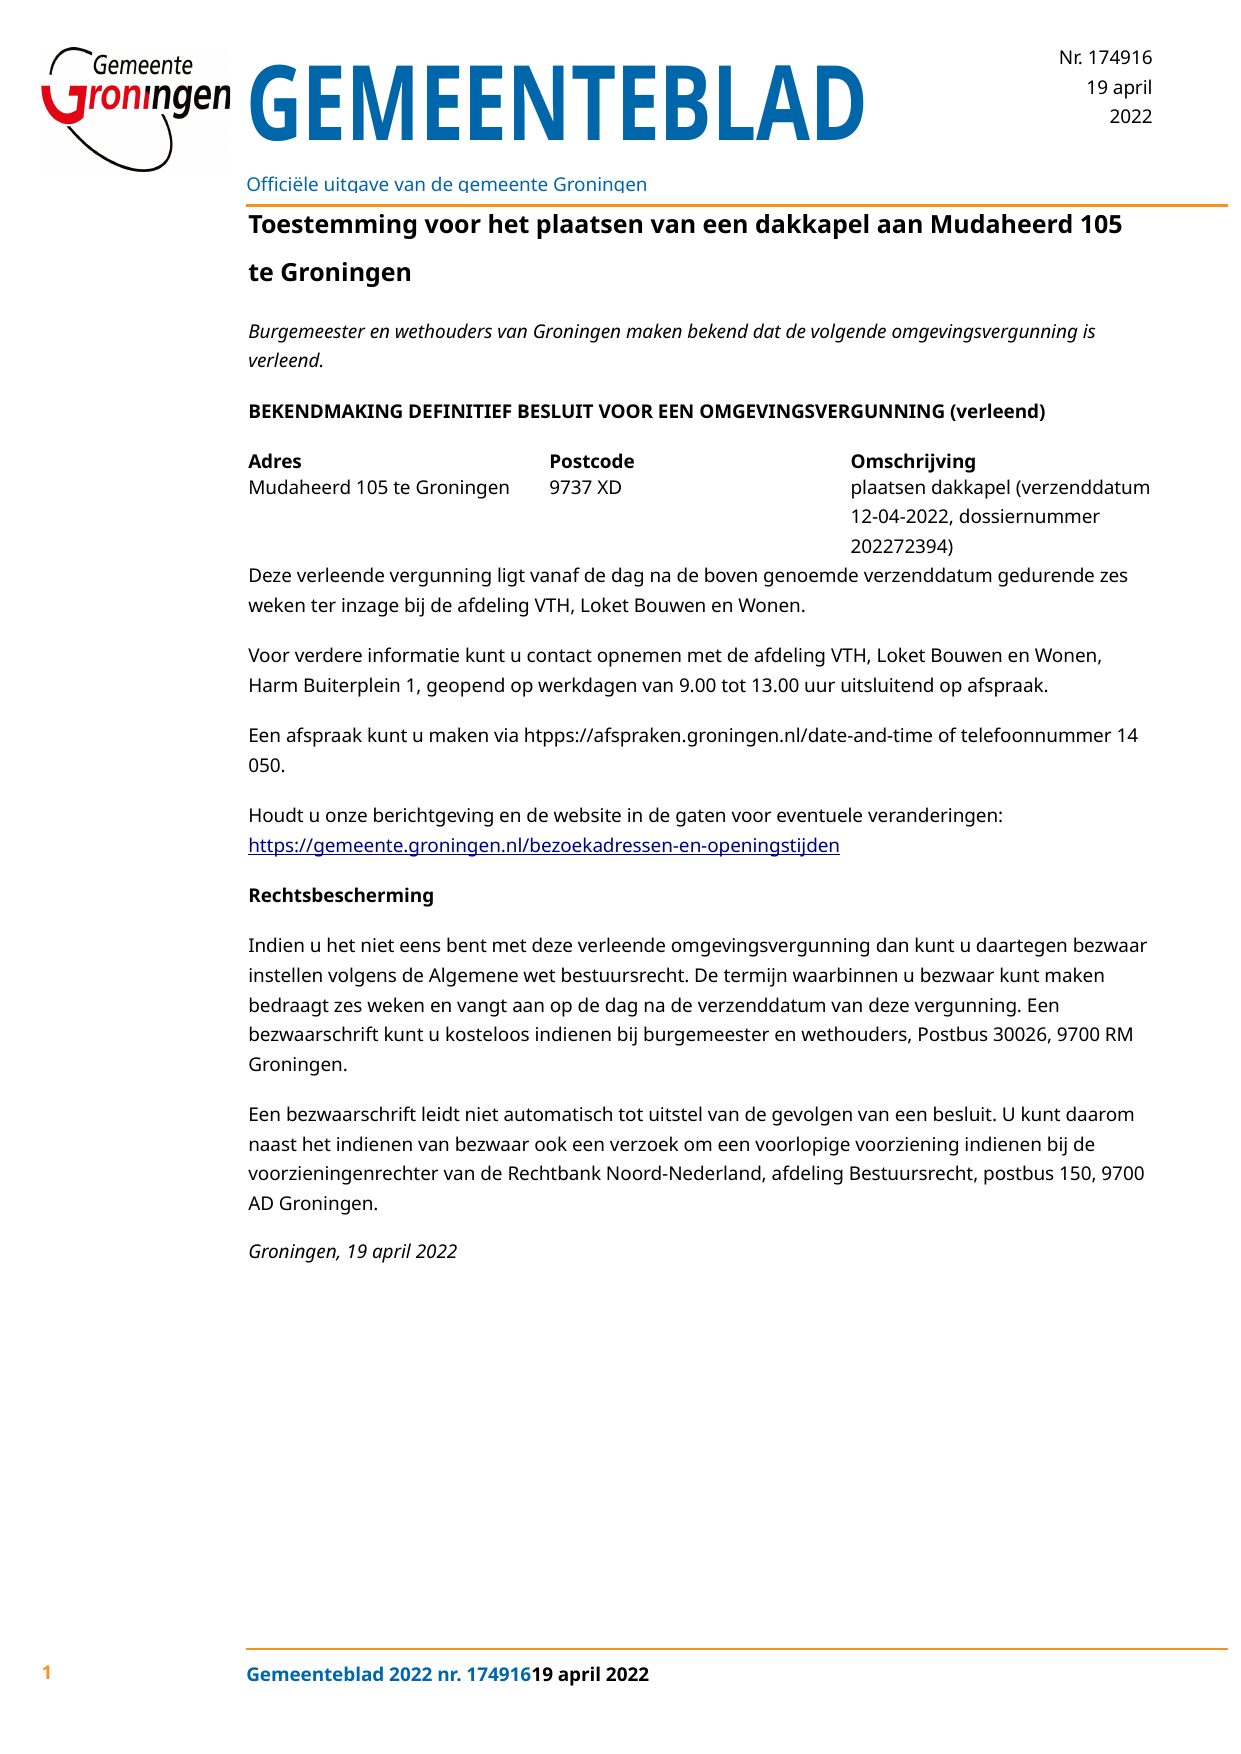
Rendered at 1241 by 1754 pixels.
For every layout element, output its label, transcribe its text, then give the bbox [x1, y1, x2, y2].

table_header Postcode [549, 449, 850, 474]
picture [41, 47, 231, 172]
text BEKENDMAKING DEFINITIEF BESLUIT VOOR EEN OMGEVINGSVERGUNNING (verleend) [248, 398, 1152, 424]
table_cell Mudaheerd 105 te Groningen [248, 474, 549, 559]
text Een bezwaarschrift leidt niet automatisch tot uitstel van de gevolgen van een besluit. U kunt daarom naast het indienen van bezwaar ook een verzoek om een voorlopige voorziening indienen bij de voorzieningenrechter van de Rechtbank Noord-Nederland, afdeling Bestuursrecht, postbus 150, 9700 AD Groningen. [248, 1101, 1152, 1216]
table_cell plaatsen dakkapel (verzenddatum 12-04-2022, dossiernummer 202272394) [850, 474, 1152, 559]
text Deze verleende vergunning ligt vanaf de dag na de boven genoemde verzenddatum gedurende zes weken ter inzage bij de afdeling VTH, Loket Bouwen en Wonen. [248, 562, 1152, 618]
table_header Adres [248, 449, 549, 474]
text Voor verdere informatie kunt u contact opnemen met de afdeling VTH, Loket Bouwen en Wonen, Harm Buiterplein 1, geopend op werkdagen van 9.00 tot 13.00 uur uitsluitend op afspraak. [248, 642, 1152, 698]
text Houdt u onze berichtgeving en de website in de gaten voor eventuele veranderingen: https://gemeente.groningen.nl/bezoekadressen-en-openingstijden [248, 802, 1152, 858]
text Groningen, 19 april 2022 [248, 1238, 1152, 1264]
table_cell 9737 XD [549, 474, 850, 559]
text Indien u het niet eens bent met deze verleende omgevingsvergunning dan kunt u daartegen bezwaar instellen volgens de Algemene wet bestuursrecht. De termijn waarbinnen u bezwaar kunt maken bedraagt zes weken en vangt aan op de dag na de verzenddatum van deze vergunning. Een bezwaarschrift kunt u kosteloos indienen bij burgemeester en wethouders, Postbus 30026, 9700 RM Groningen. [248, 933, 1152, 1077]
text Toestemming voor het plaatsen van een dakkapel aan Mudaheerd 105 te Groningen [248, 207, 1152, 288]
table_header Omschrijving [850, 449, 1152, 474]
text Rechtsbescherming [248, 882, 1152, 908]
text Een afspraak kunt u maken via htpps://afspraken.groningen.nl/date-and-time of telefoonnummer 14 050. [248, 722, 1152, 778]
text Burgemeester en wethouders van Groningen maken bekend dat de volgende omgevingsvergunning is verleend. [248, 318, 1152, 373]
